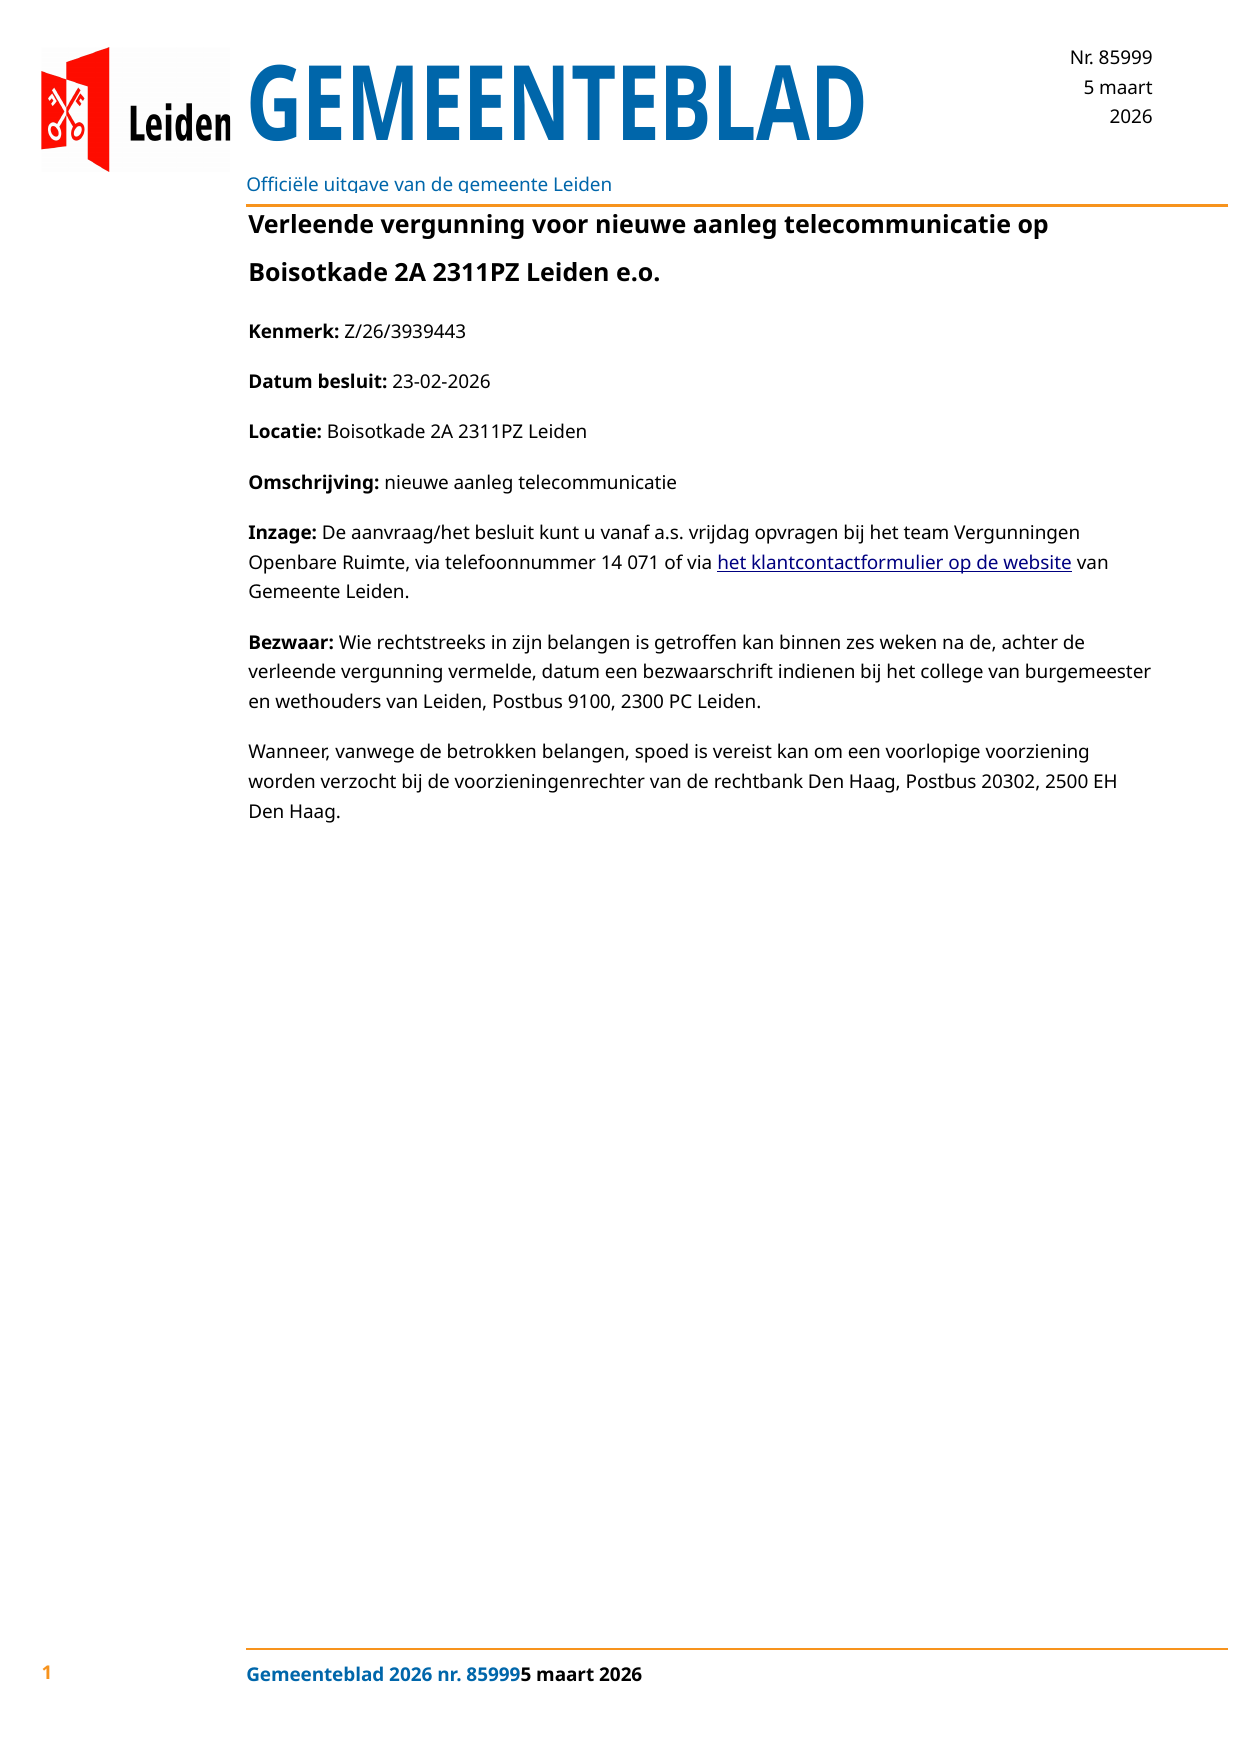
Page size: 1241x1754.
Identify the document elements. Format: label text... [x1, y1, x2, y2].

text Bezwaar: Wie rechtstreeks in zijn belangen is getroffen kan binnen zes weken na de, achter de verleende vergunning vermelde, datum een bezwaarschrift indienen bij het college van burgemeester en wethouders van Leiden, Postbus 9100, 2300 PC Leiden. [248, 629, 1152, 714]
picture [41, 47, 231, 172]
text Locatie: Boisotkade 2A 2311PZ Leiden [248, 419, 1152, 444]
text Kenmerk: Z/26/3939443 [248, 318, 1152, 344]
text Omschrijving: nieuwe aanleg telecommunicatie [248, 469, 1152, 495]
text Inzage: De aanvraag/het besluit kunt u vanaf a.s. vrijdag opvragen bij het team Vergunningen Openbare Ruimte, via telefoonnummer 14 071 of via het klantcontactformulier op de website van Gemeente Leiden. [248, 519, 1152, 604]
text Datum besluit: 23-02-2026 [248, 368, 1152, 394]
text Verleende vergunning voor nieuwe aanleg telecommunicatie op Boisotkade 2A 2311PZ Leiden e.o. [248, 207, 1152, 288]
text Wanneer, vanwege de betrokken belangen, spoed is vereist kan om een voorlopige voorziening worden verzocht bij de voorzieningenrechter van de rechtbank Den Haag, Postbus 20302, 2500 EH Den Haag. [248, 739, 1152, 824]
